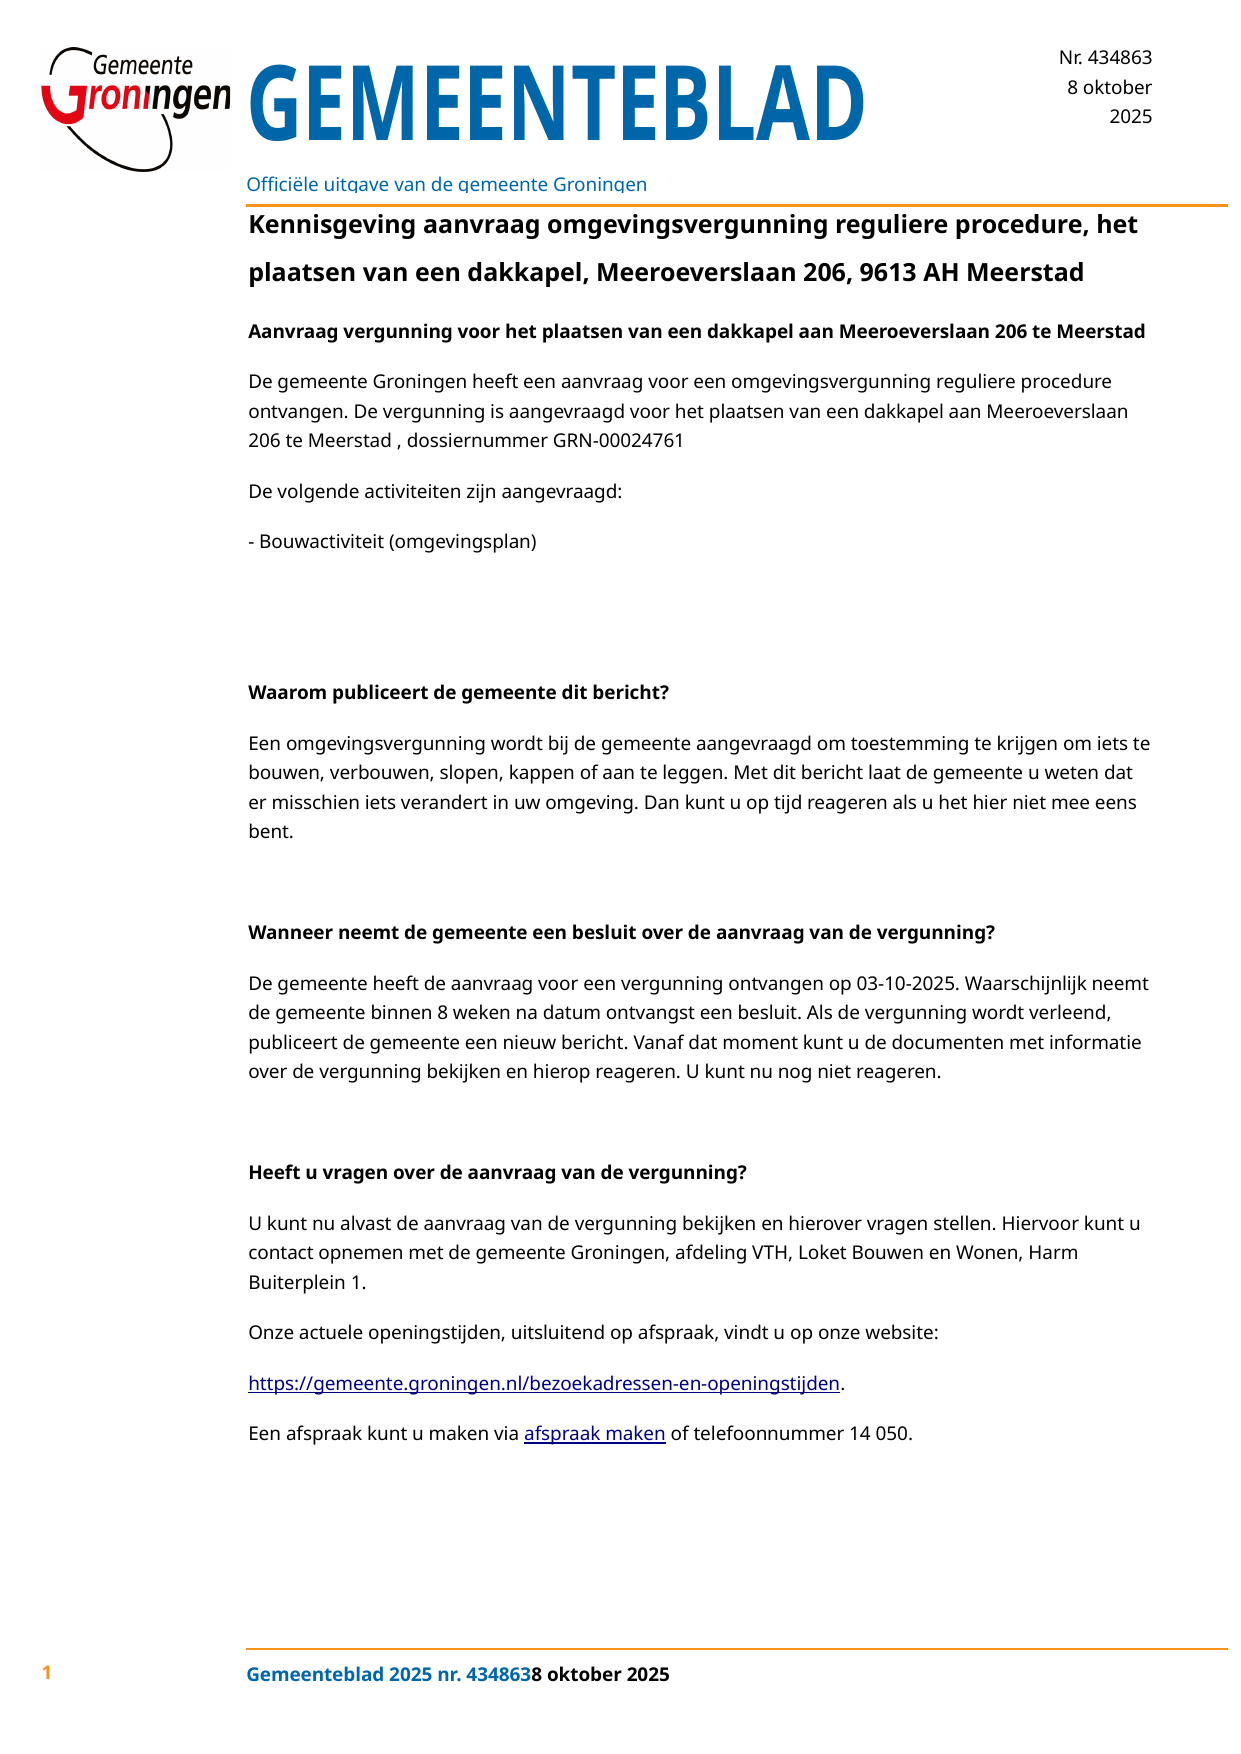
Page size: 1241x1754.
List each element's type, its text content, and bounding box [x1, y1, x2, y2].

text Wanneer neemt de gemeente een besluit over de aanvraag van de vergunning? [248, 919, 1152, 945]
text https://gemeente.groningen.nl/bezoekadressen-en-openingstijden. [248, 1370, 1152, 1396]
text De gemeente Groningen heeft een aanvraag voor een omgevingsvergunning reguliere procedure ontvangen. De vergunning is aangevraagd voor het plaatsen van een dakkapel aan Meeroeverslaan 206 te Meerstad , dossiernummer GRN-00024761 [248, 368, 1152, 453]
text Een afspraak kunt u maken via afspraak maken of telefoonnummer 14 050. [248, 1420, 1152, 1446]
text Kennisgeving aanvraag omgevingsvergunning reguliere procedure, het plaatsen van een dakkapel, Meeroeverslaan 206, 9613 AH Meerstad [248, 207, 1152, 288]
text Een omgevingsvergunning wordt bij de gemeente aangevraagd om toestemming te krijgen om iets te bouwen, verbouwen, slopen, kappen of aan te leggen. Met dit bericht laat de gemeente u weten dat er misschien iets verandert in uw omgeving. Dan kunt u op tijd reageren als u het hier niet mee eens bent. [248, 730, 1152, 844]
text Waarom publiceert de gemeente dit bericht? [248, 679, 1152, 705]
text U kunt nu alvast de aanvraag van de vergunning bekijken en hierover vragen stellen. Hiervoor kunt u contact opnemen met de gemeente Groningen, afdeling VTH, Loket Bouwen en Wonen, Harm Buiterplein 1. [248, 1210, 1152, 1295]
picture [41, 47, 231, 172]
text Onze actuele openingstijden, uitsluitend op afspraak, vindt u op onze website: [248, 1319, 1152, 1345]
text Heeft u vragen over de aanvraag van de vergunning? [248, 1159, 1152, 1185]
text De volgende activiteiten zijn aangevraagd: [248, 478, 1152, 504]
text - Bouwactiviteit (omgevingsplan) [248, 528, 1152, 554]
text De gemeente heeft de aanvraag voor een vergunning ontvangen op 03-10-2025. Waarschijnlijk neemt de gemeente binnen 8 weken na datum ontvangst een besluit. Als de vergunning wordt verleend, publiceert de gemeente een nieuw bericht. Vanaf dat moment kunt u de documenten met informatie over de vergunning bekijken en hierop reageren. U kunt nu nog niet reageren. [248, 970, 1152, 1084]
text Aanvraag vergunning voor het plaatsen van een dakkapel aan Meeroeverslaan 206 te Meerstad [248, 318, 1152, 344]
